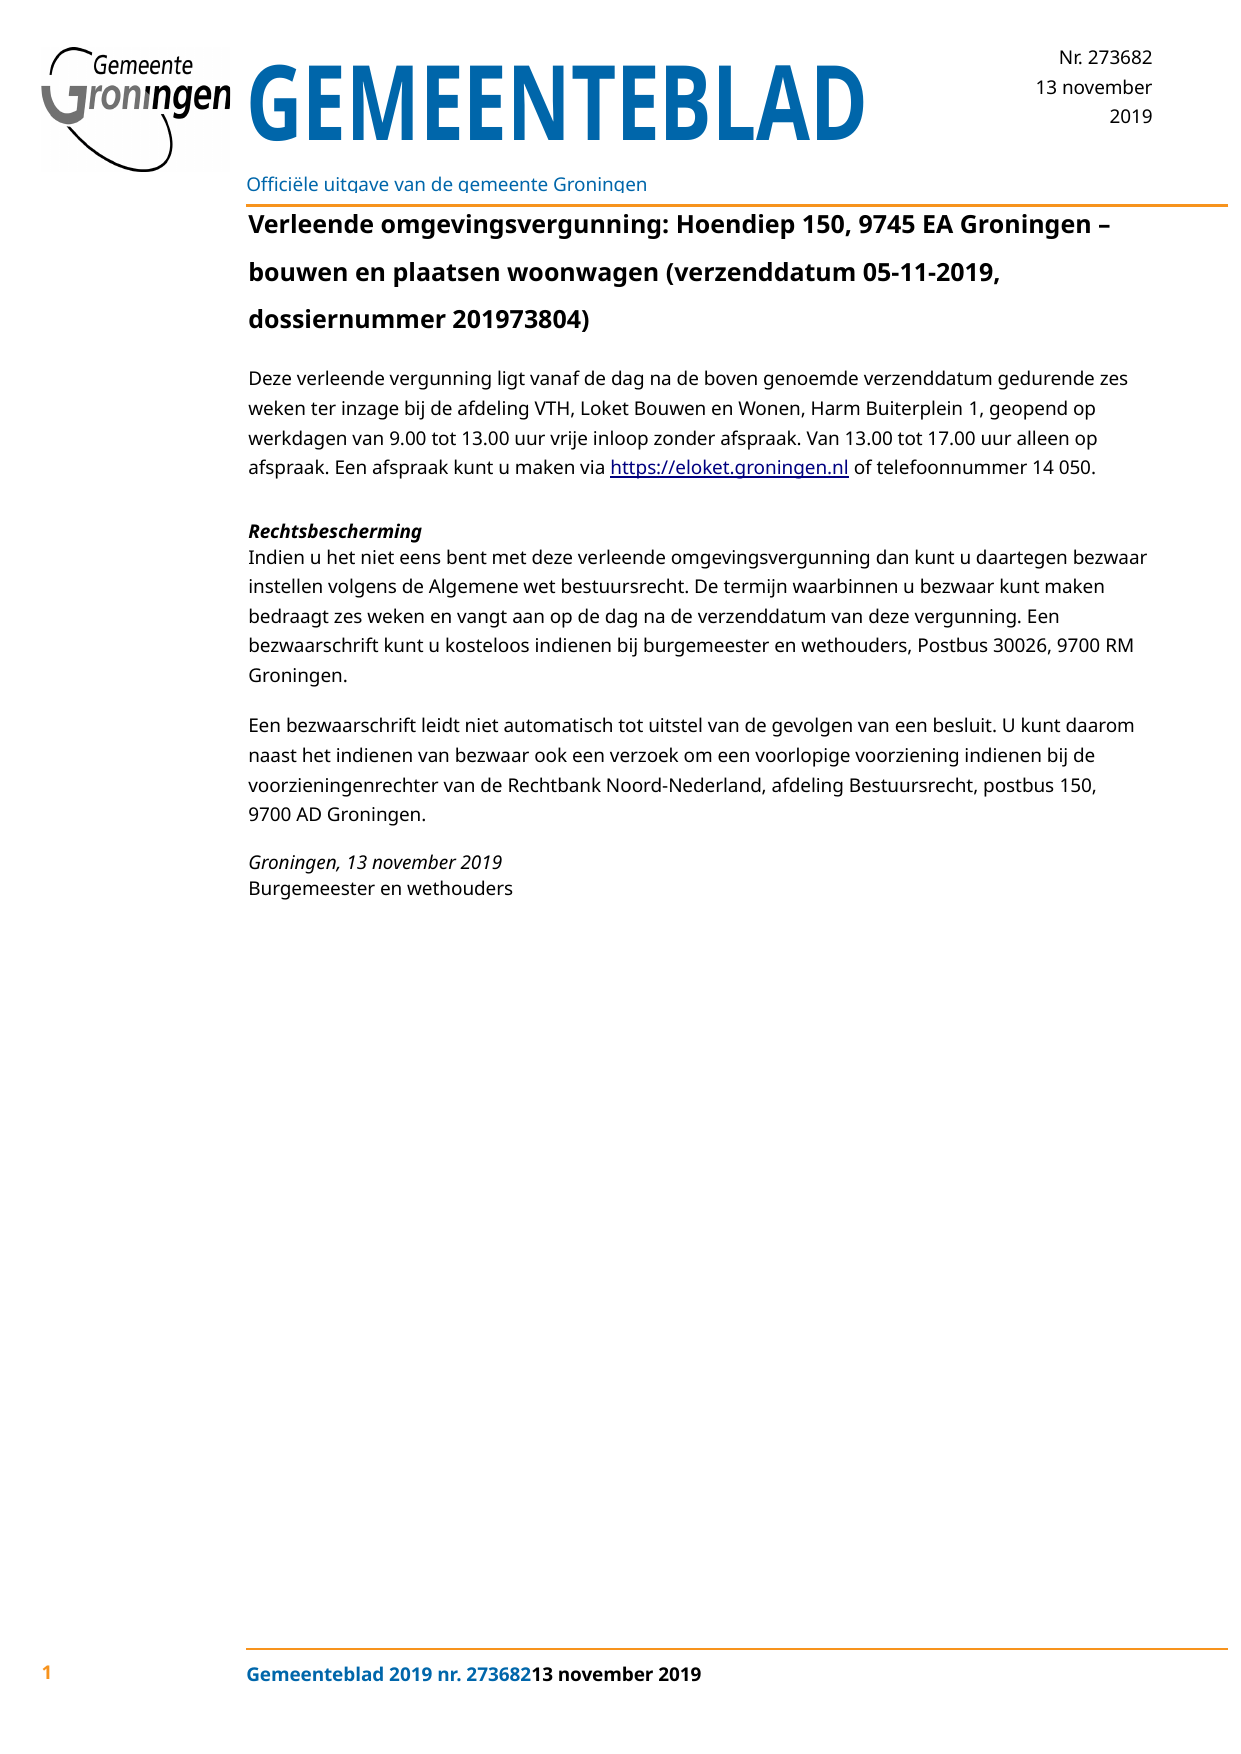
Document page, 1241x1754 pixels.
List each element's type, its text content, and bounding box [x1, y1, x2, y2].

text Een bezwaarschrift leidt niet automatisch tot uitstel van de gevolgen van een besluit. U kunt daarom naast het indienen van bezwaar ook een verzoek om een voorlopige voorziening indienen bij de voorzieningenrechter van de Rechtbank Noord-Nederland, afdeling Bestuursrecht, postbus 150, 9700 AD Groningen. [248, 713, 1152, 827]
text Deze verleende vergunning ligt vanaf de dag na de boven genoemde verzenddatum gedurende zes weken ter inzage bij de afdeling VTH, Loket Bouwen en Wonen, Harm Buiterplein 1, geopend op werkdagen van 9.00 tot 13.00 uur vrije inloop zonder afspraak. Van 13.00 tot 17.00 uur alleen op afspraak. Een afspraak kunt u maken via https://eloket.groningen.nl of telefoonnummer 14 050. [248, 366, 1152, 480]
text Burgemeester en wethouders [248, 875, 1152, 901]
text Verleende omgevingsvergunning: Hoendiep 150, 9745 EA Groningen – bouwen en plaatsen woonwagen (verzenddatum 05-11-2019, dossiernummer 201973804) [248, 207, 1152, 336]
text Indien u het niet eens bent met deze verleende omgevingsvergunning dan kunt u daartegen bezwaar instellen volgens de Algemene wet bestuursrecht. De termijn waarbinnen u bezwaar kunt maken bedraagt zes weken en vangt aan op de dag na de verzenddatum van deze vergunning. Een bezwaarschrift kunt u kosteloos indienen bij burgemeester en wethouders, Postbus 30026, 9700 RM Groningen. [248, 544, 1152, 688]
text Groningen, 13 november 2019 [248, 849, 1152, 875]
text Rechtsbescherming [248, 518, 1152, 544]
picture [41, 47, 231, 172]
